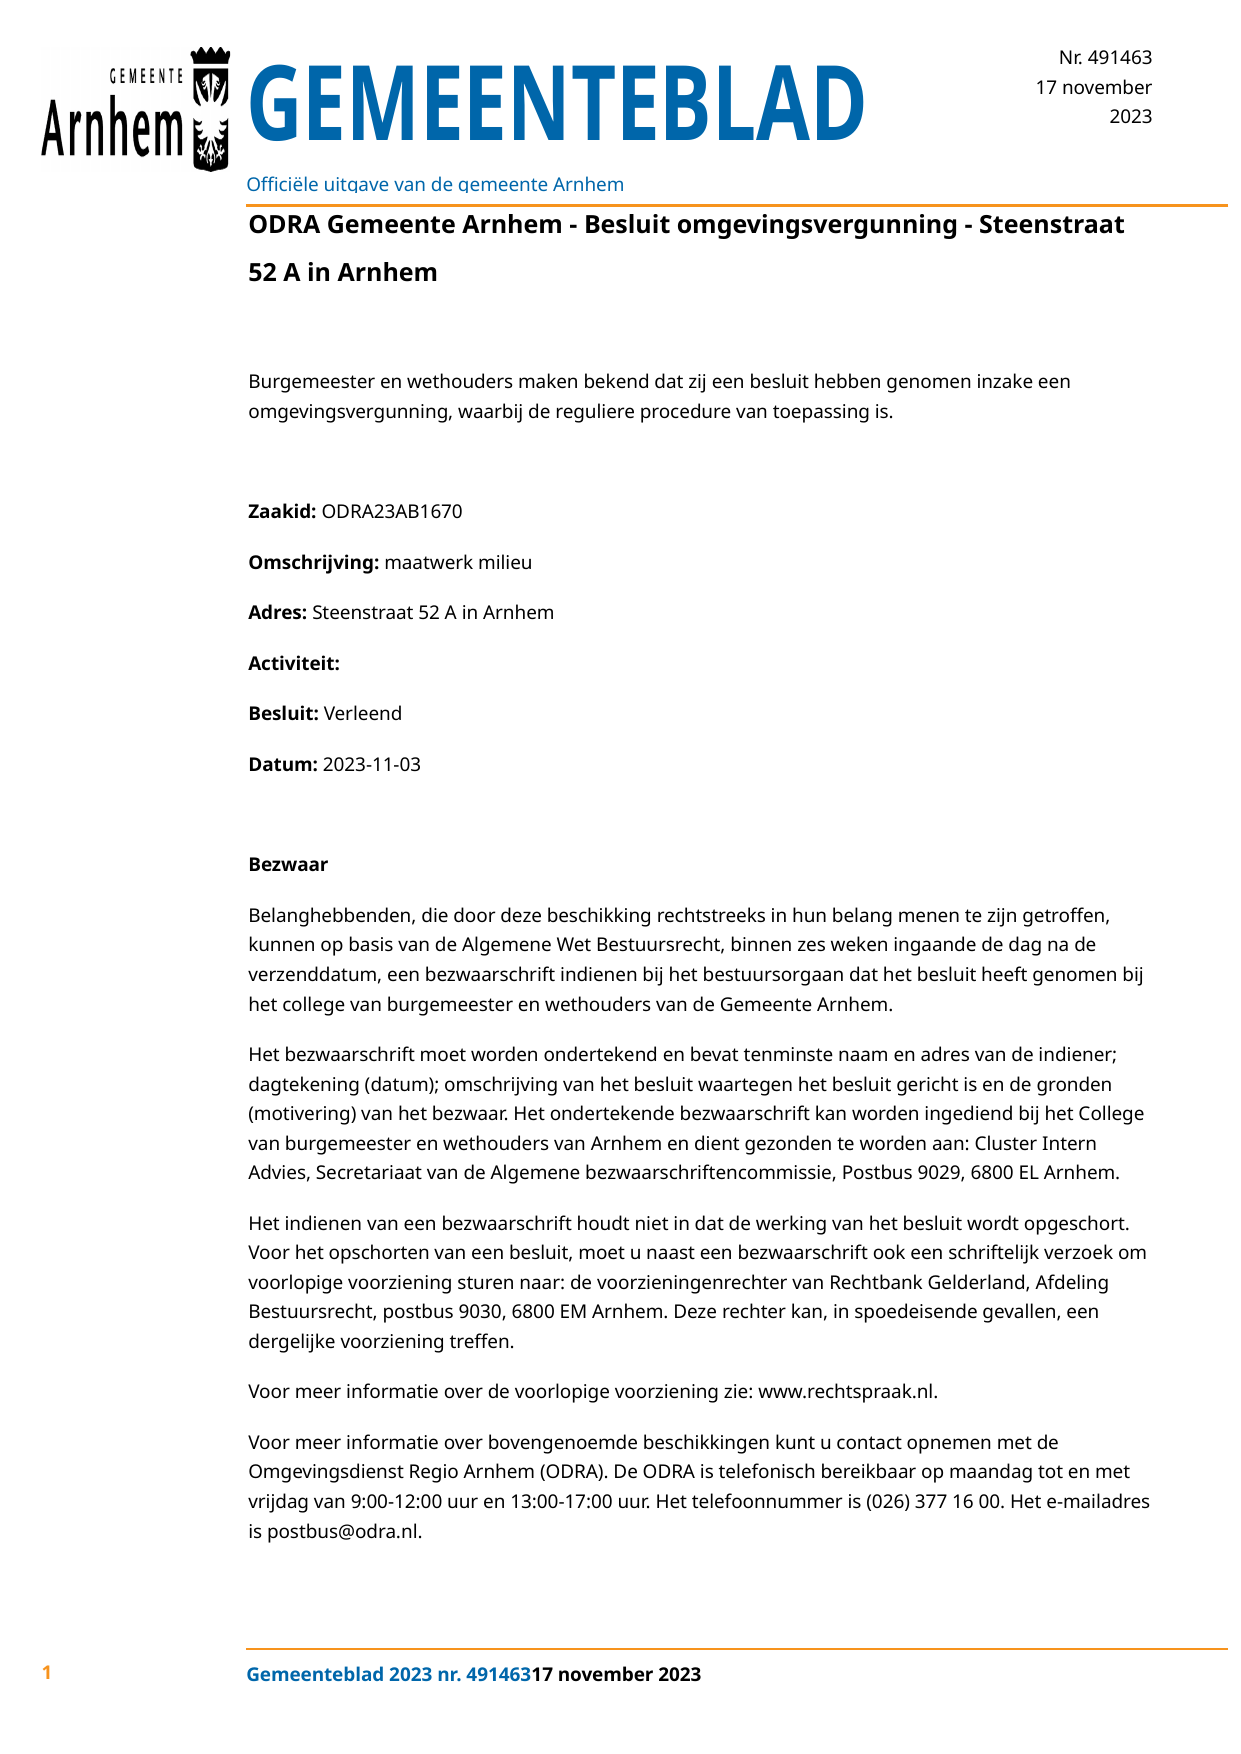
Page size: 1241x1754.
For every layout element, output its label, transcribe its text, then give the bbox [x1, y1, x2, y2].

text Datum: 2023-11-03 [248, 751, 1152, 777]
text Belanghebbenden, die door deze beschikking rechtstreeks in hun belang menen te zijn getroffen, kunnen op basis van de Algemene Wet Bestuursrecht, binnen zes weken ingaande de dag na de verzenddatum, een bezwaarschrift indienen bij het bestuursorgaan dat het besluit heeft genomen bij het college van burgemeester en wethouders van de Gemeente Arnhem. [248, 902, 1152, 1017]
text ODRA Gemeente Arnhem - Besluit omgevingsvergunning - Steenstraat 52 A in Arnhem [248, 207, 1152, 288]
text Burgemeester en wethouders maken bekend dat zij een besluit hebben genomen inzake een omgevingsvergunning, waarbij de reguliere procedure van toepassing is. [248, 368, 1152, 424]
text Adres: Steenstraat 52 A in Arnhem [248, 599, 1152, 625]
text Bezwaar [248, 852, 1152, 877]
text Omschrijving: maatwerk milieu [248, 549, 1152, 575]
picture [41, 47, 231, 172]
text Voor meer informatie over de voorlopige voorziening zie: www.rechtspraak.nl. [248, 1379, 1152, 1404]
text Activiteit: [248, 650, 1152, 676]
text Zaakid: ODRA23AB1670 [248, 499, 1152, 524]
text Besluit: Verleend [248, 700, 1152, 726]
text Voor meer informatie over bovengenoemde beschikkingen kunt u contact opnemen met de Omgevingsdienst Regio Arnhem (ODRA). De ODRA is telefonisch bereikbaar op maandag tot en met vrijdag van 9:00-12:00 uur en 13:00-17:00 uur. Het telefoonnummer is (026) 377 16 00. Het e-mailadres is postbus@odra.nl. [248, 1429, 1152, 1544]
text Het bezwaarschrift moet worden ondertekend en bevat tenminste naam en adres van de indiener; dagtekening (datum); omschrijving van het besluit waartegen het besluit gericht is en de gronden (motivering) van het bezwaar. Het ondertekende bezwaarschrift kan worden ingediend bij het College van burgemeester en wethouders van Arnhem en dient gezonden te worden aan: Cluster Intern Advies, Secretariaat van de Algemene bezwaarschriftencommissie, Postbus 9029, 6800 EL Arnhem. [248, 1041, 1152, 1185]
text Het indienen van een bezwaarschrift houdt niet in dat de werking van het besluit wordt opgeschort. Voor het opschorten van een besluit, moet u naast een bezwaarschrift ook een schriftelijk verzoek om voorlopige voorziening sturen naar: de voorzieningenrechter van Rechtbank Gelderland, Afdeling Bestuursrecht, postbus 9030, 6800 EM Arnhem. Deze rechter kan, in spoedeisende gevallen, een dergelijke voorziening treffen. [248, 1210, 1152, 1354]
